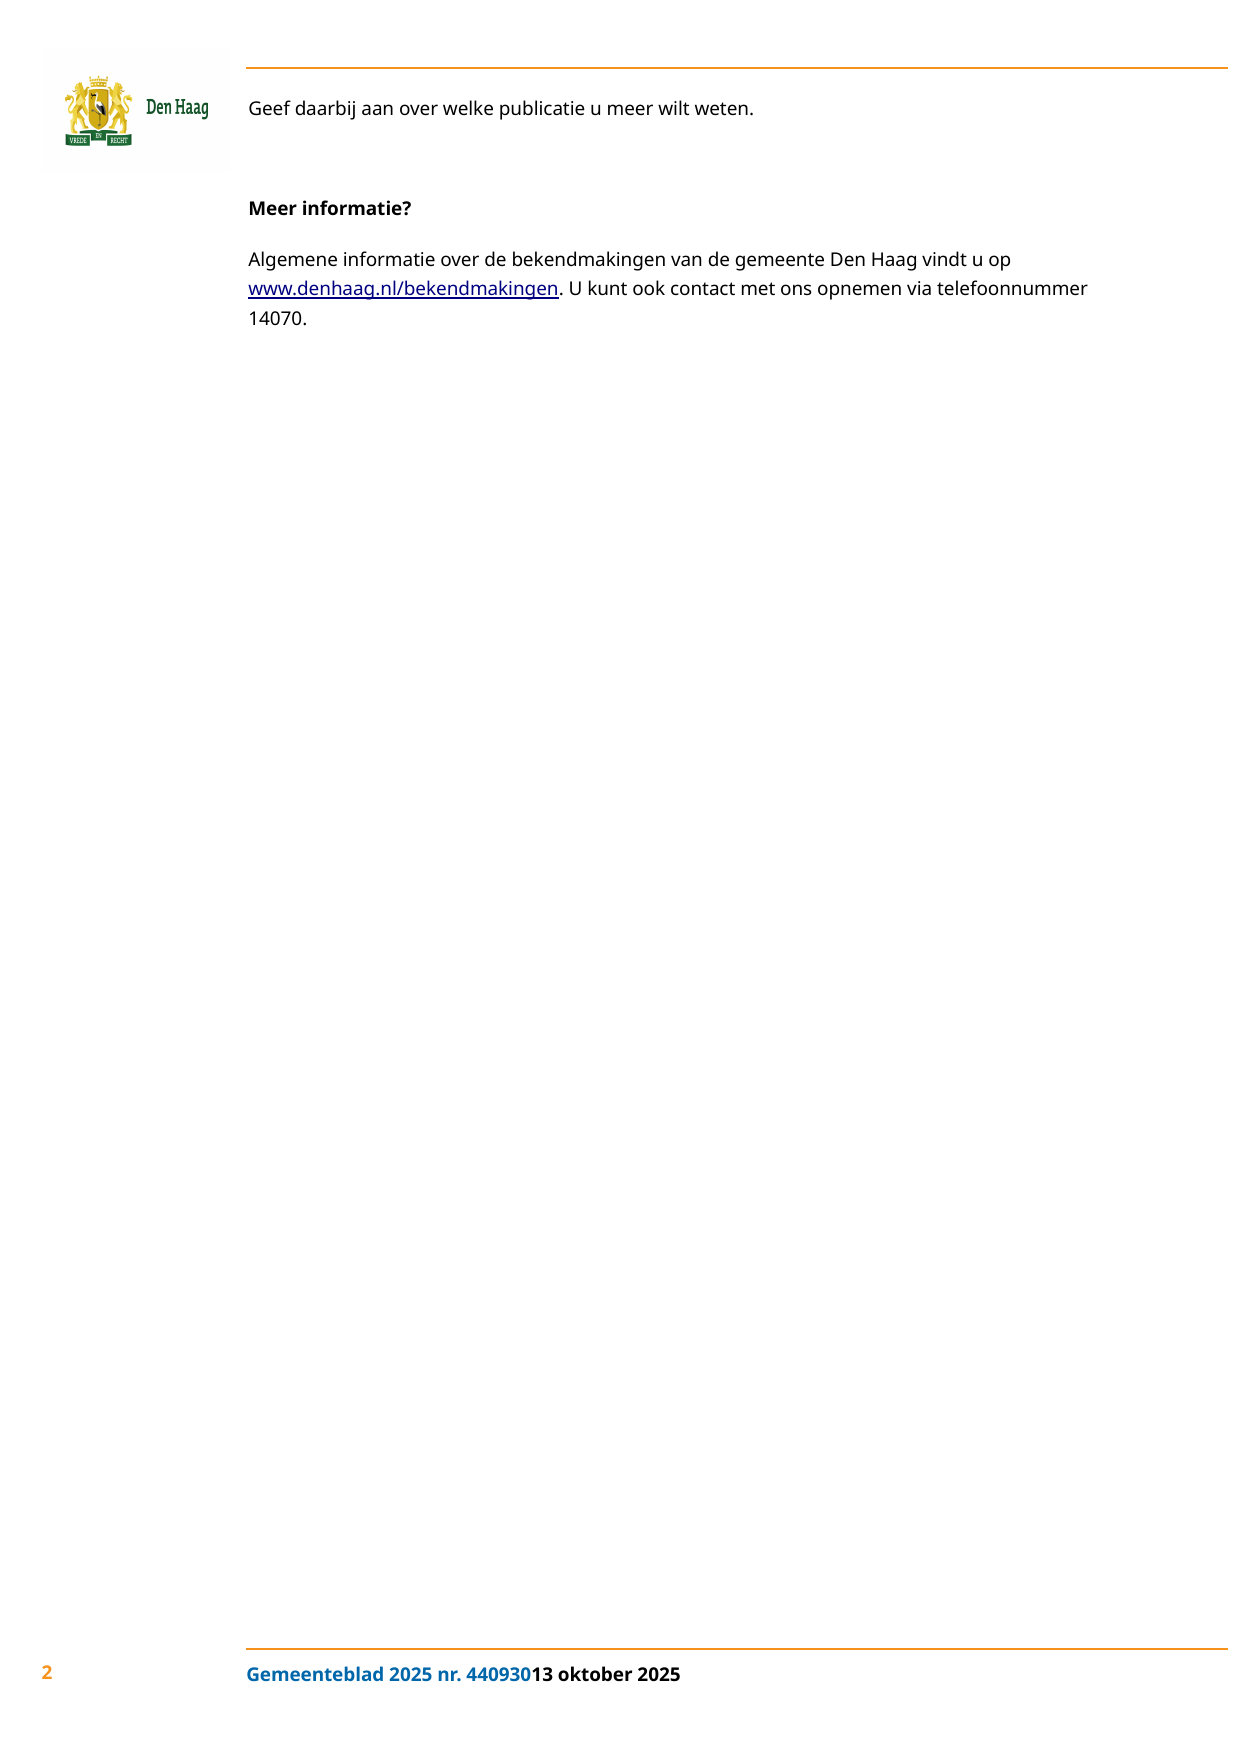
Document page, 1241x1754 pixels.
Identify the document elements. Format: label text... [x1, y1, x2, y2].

text Meer informatie? [248, 196, 1152, 221]
text Algemene informatie over de bekendmakingen van de gemeente Den Haag vindt u op www.denhaag.nl/bekendmakingen. U kunt ook contact met ons opnemen via telefoonnummer 14070. [248, 246, 1152, 331]
picture [41, 47, 231, 172]
text Geef daarbij aan over welke publicatie u meer wilt weten. [248, 95, 1152, 121]
